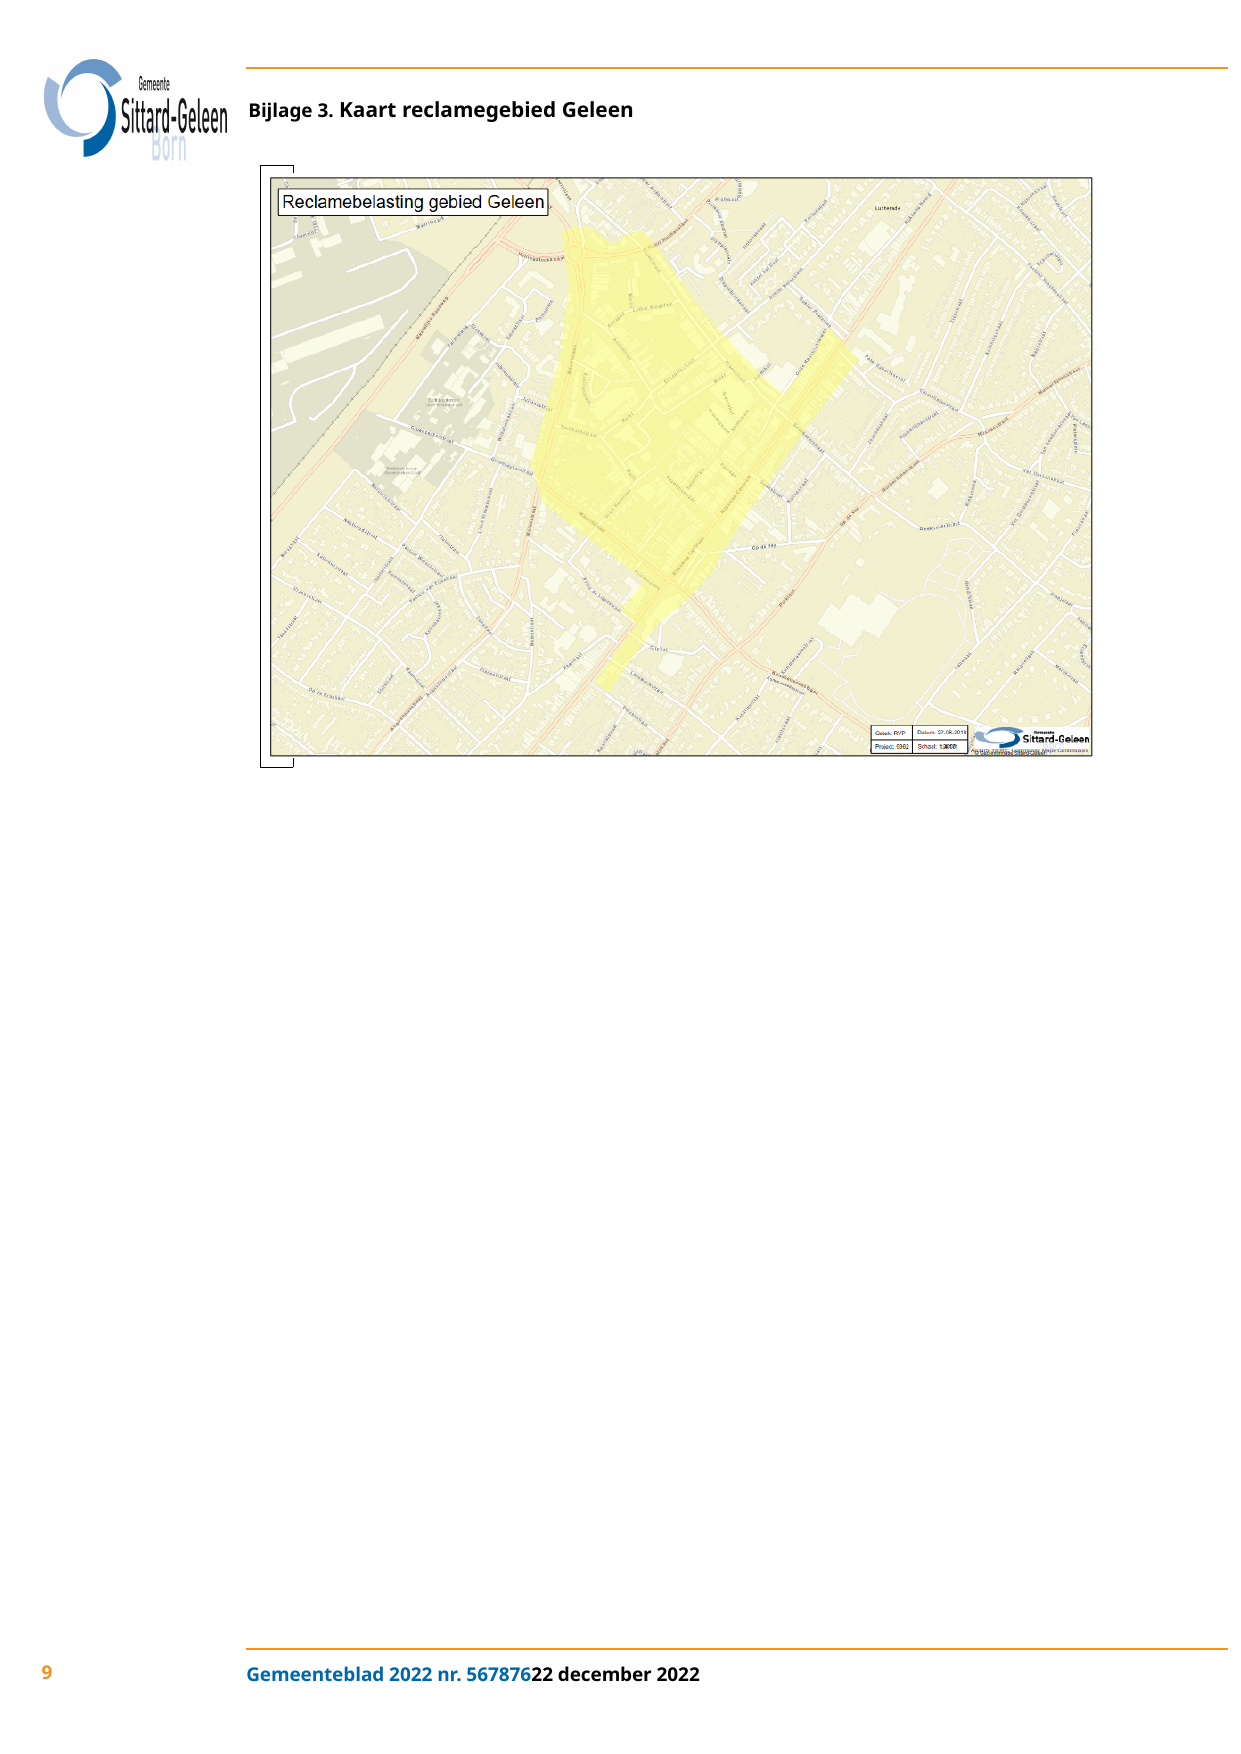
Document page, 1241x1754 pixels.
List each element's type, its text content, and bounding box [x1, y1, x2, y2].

text Bijlage 3. Kaart reclamegebied Geleen [248, 95, 1152, 123]
picture [41, 47, 231, 172]
picture [268, 173, 1096, 758]
